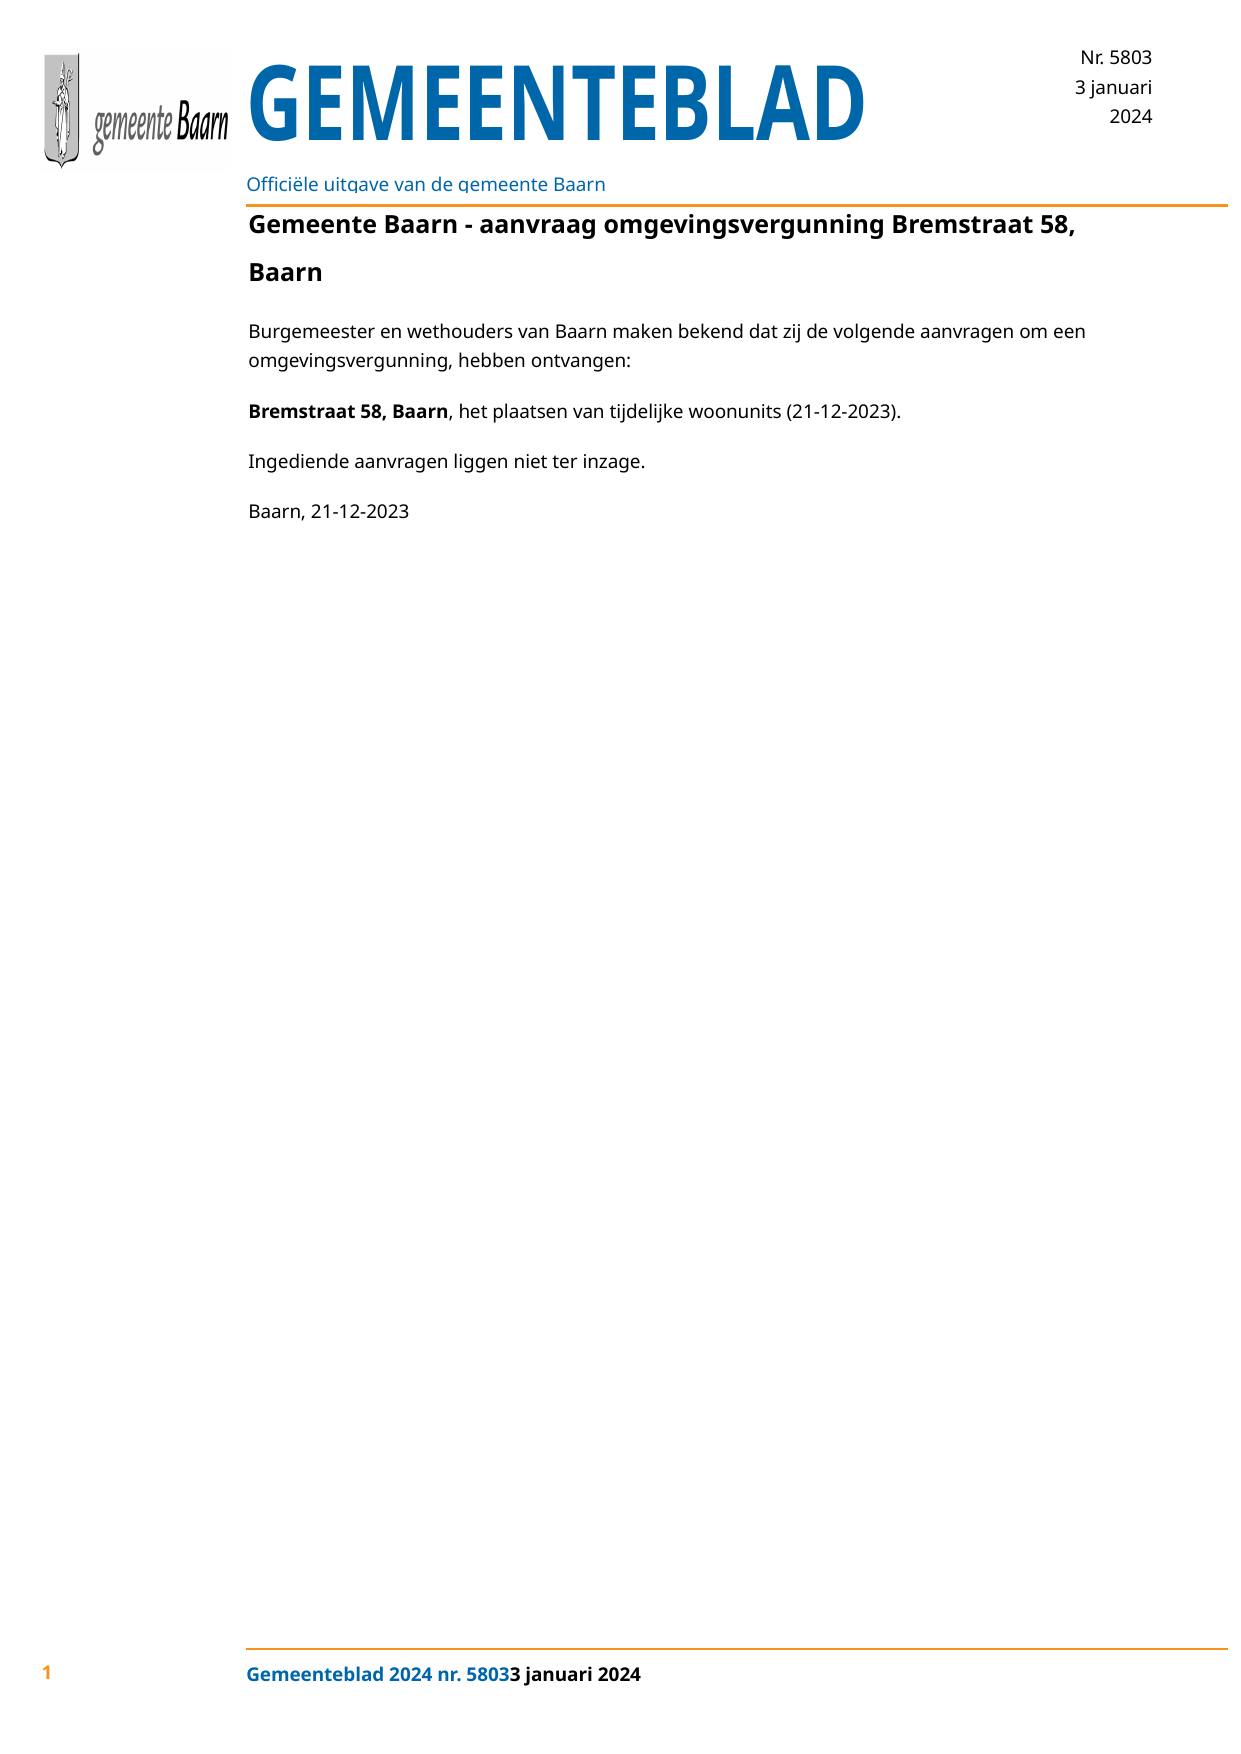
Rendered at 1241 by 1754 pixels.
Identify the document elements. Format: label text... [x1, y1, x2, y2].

text Gemeente Baarn - aanvraag omgevingsvergunning Bremstraat 58, Baarn [248, 207, 1152, 288]
text Burgemeester en wethouders van Baarn maken bekend dat zij de volgende aanvragen om een omgevingsvergunning, hebben ontvangen: [248, 318, 1152, 373]
text Bremstraat 58, Baarn, het plaatsen van tijdelijke woonunits (21-12-2023). [248, 398, 1152, 424]
text Baarn, 21-12-2023 [248, 499, 1152, 524]
text Ingediende aanvragen liggen niet ter inzage. [248, 448, 1152, 474]
picture [41, 47, 231, 172]
